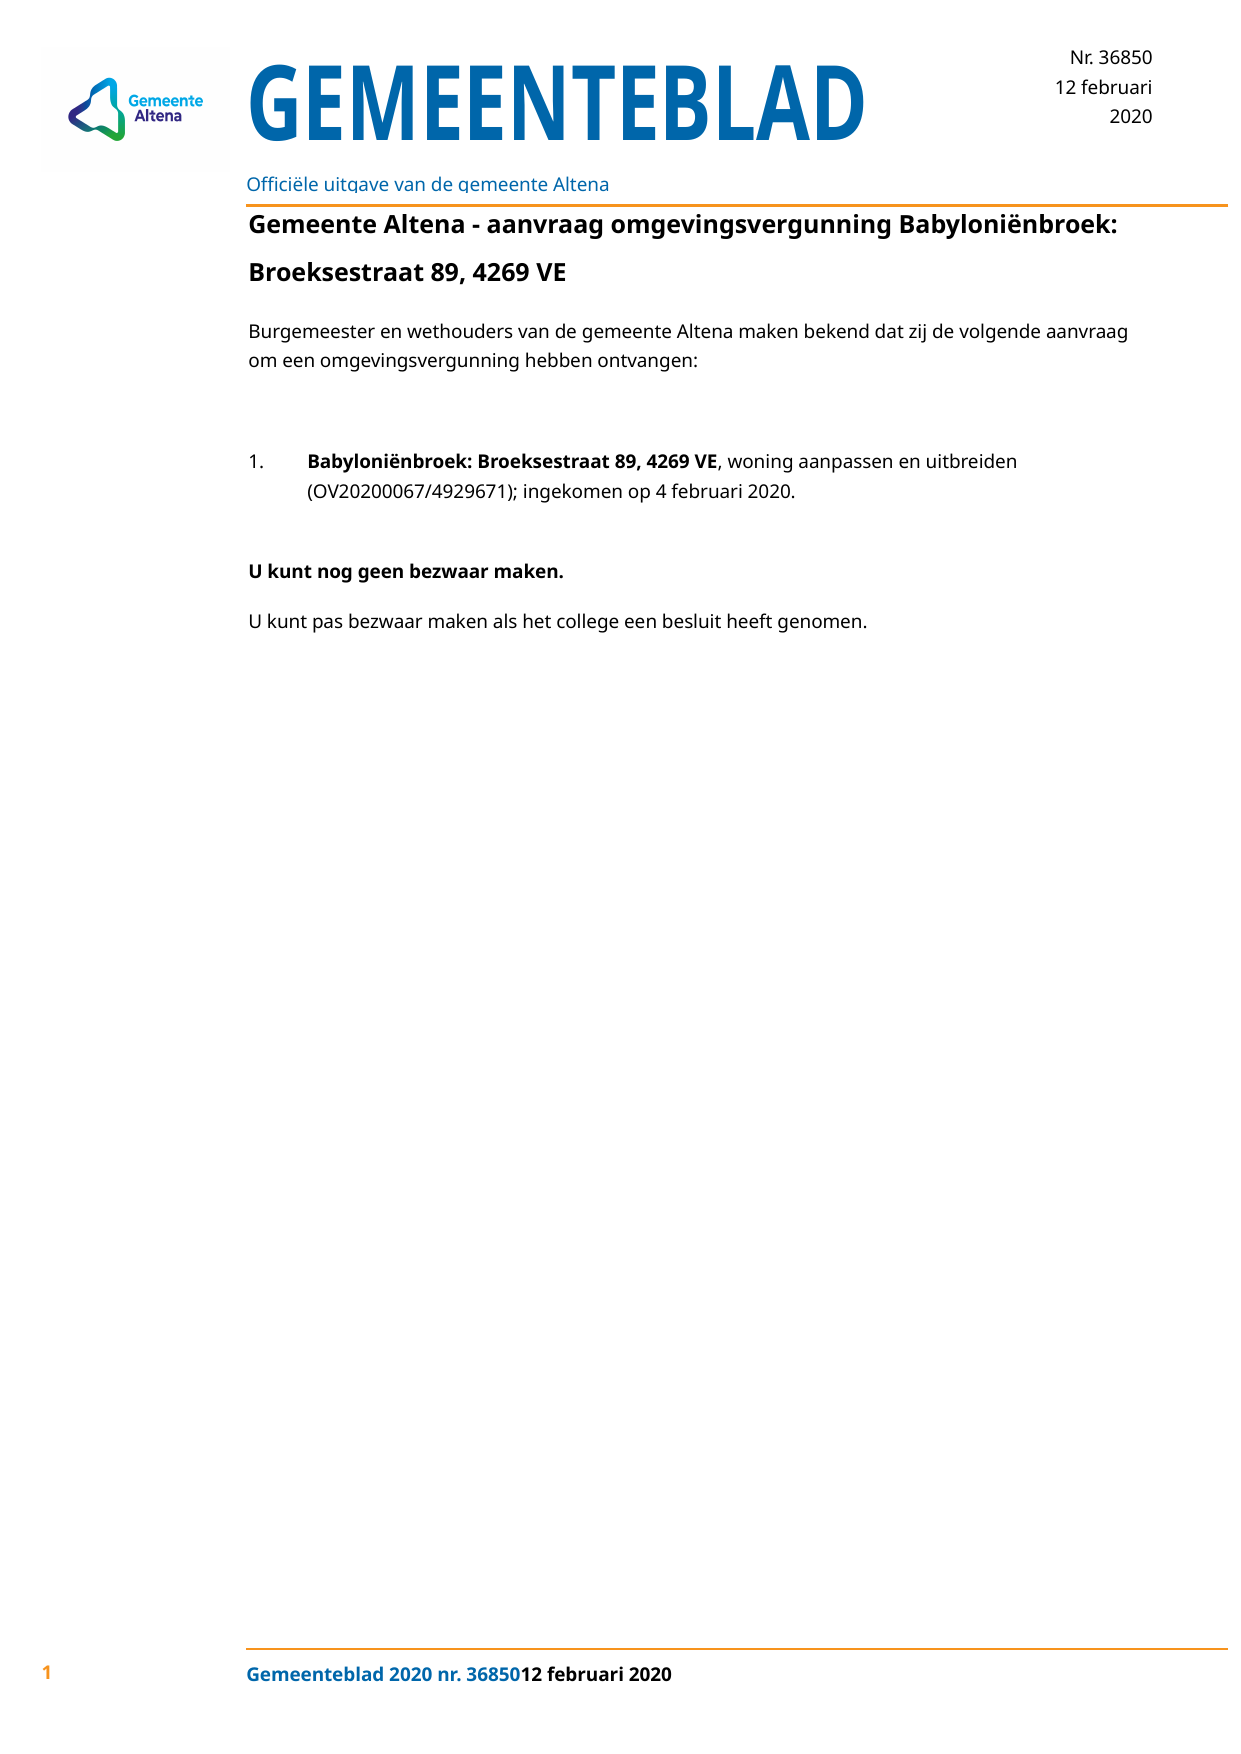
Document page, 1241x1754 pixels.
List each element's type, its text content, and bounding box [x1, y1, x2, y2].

list Babyloniënbroek: Broeksestraat 89, 4269 VE, woning aanpassen en uitbreiden (OV20200067/4929671); ingekomen op 4 februari 2020. [248, 448, 1152, 504]
text U kunt pas bezwaar maken als het college een besluit heeft genomen. [248, 608, 1152, 634]
picture [41, 47, 231, 172]
text Gemeente Altena - aanvraag omgevingsvergunning Babyloniënbroek: Broeksestraat 89, 4269 VE [248, 207, 1152, 288]
text U kunt nog geen bezwaar maken. [248, 558, 1152, 584]
text Burgemeester en wethouders van de gemeente Altena maken bekend dat zij de volgende aanvraag om een omgevingsvergunning hebben ontvangen: [248, 318, 1152, 373]
